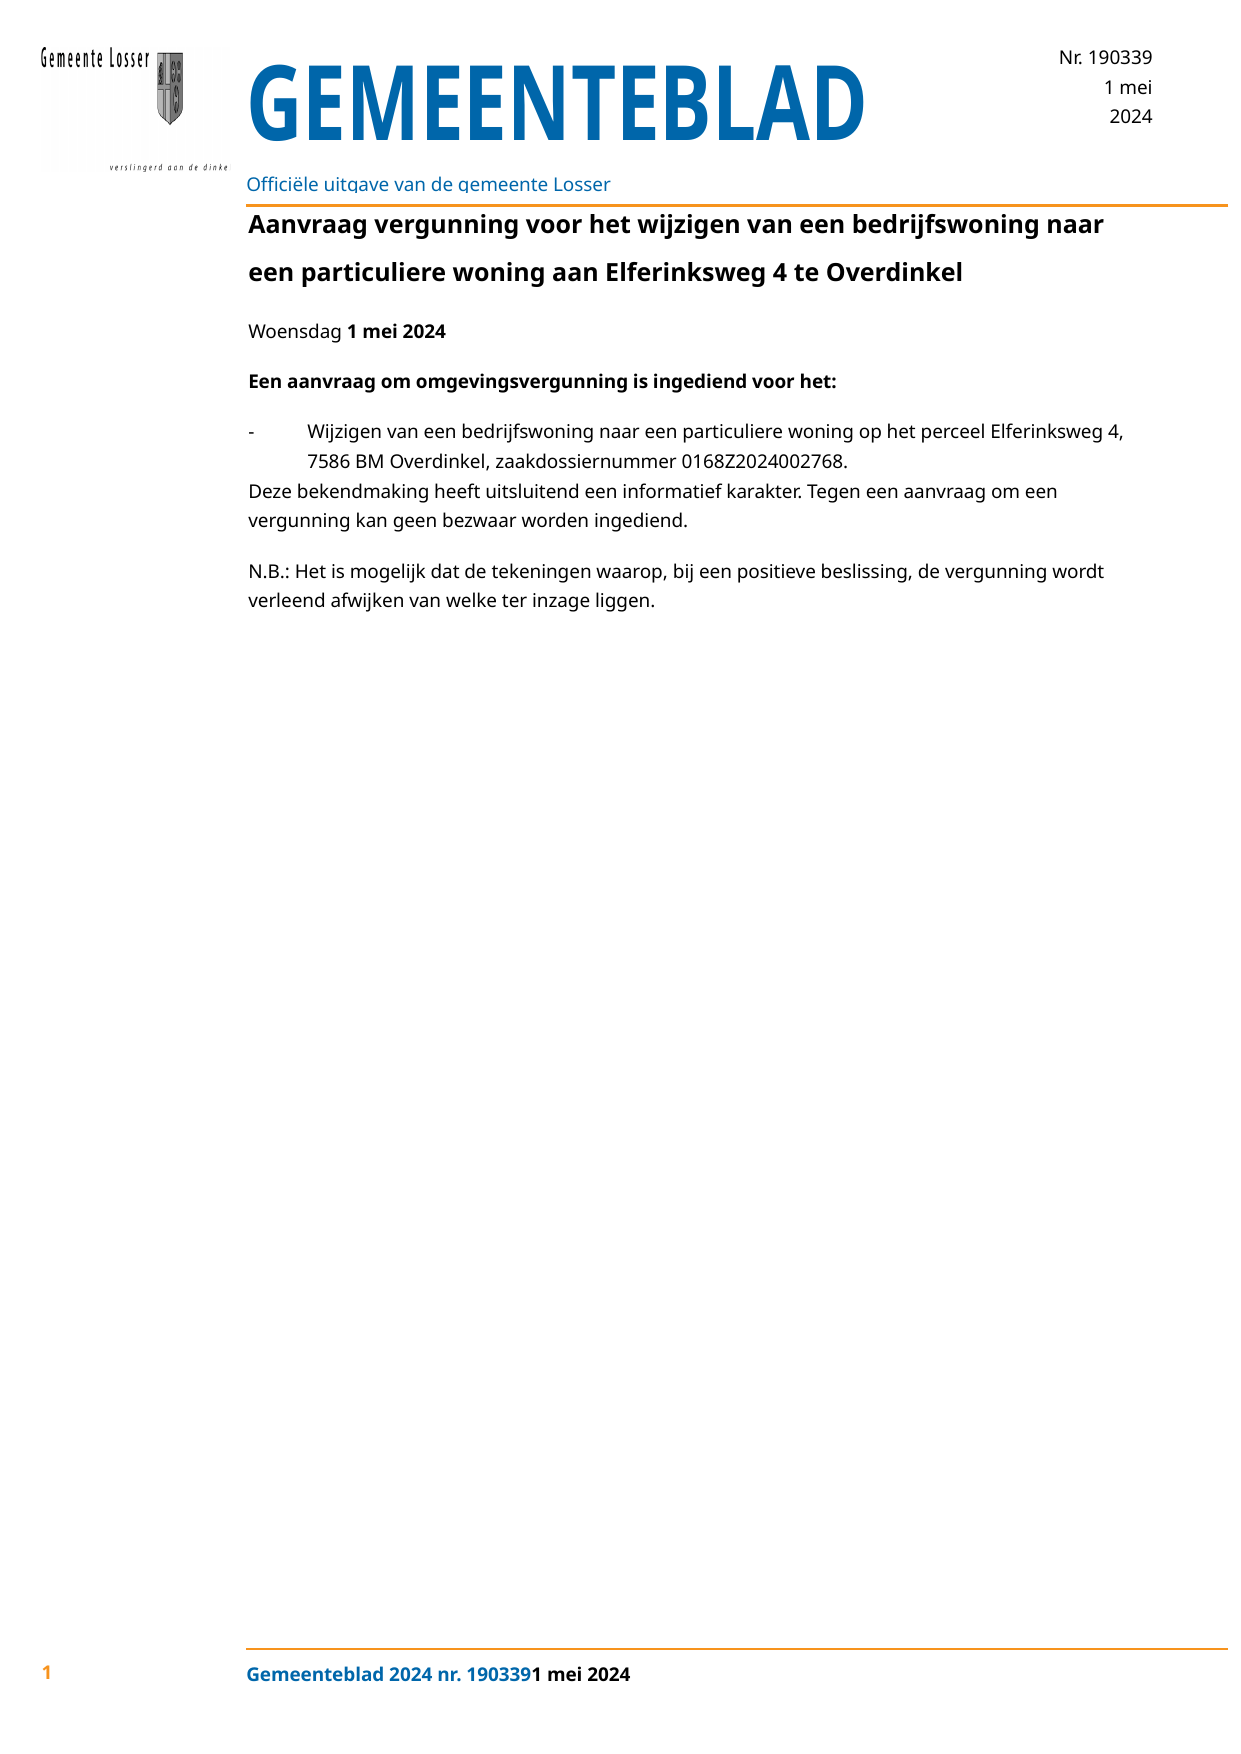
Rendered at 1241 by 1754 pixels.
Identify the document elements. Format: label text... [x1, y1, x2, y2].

picture [41, 47, 231, 172]
text Aanvraag vergunning voor het wijzigen van een bedrijfswoning naar een particuliere woning aan Elferinksweg 4 te Overdinkel [248, 207, 1152, 288]
text Een aanvraag om omgevingsvergunning is ingediend voor het: [248, 368, 1152, 394]
text Deze bekendmaking heeft uitsluitend een informatief karakter. Tegen een aanvraag om een vergunning kan geen bezwaar worden ingediend. [248, 478, 1152, 533]
list Wijzigen van een bedrijfswoning naar een particuliere woning op het perceel Elferinksweg 4, 7586 BM Overdinkel, zaakdossiernummer 0168Z2024002768. [248, 419, 1152, 474]
text Woensdag 1 mei 2024 [248, 318, 1152, 344]
text N.B.: Het is mogelijk dat de tekeningen waarop, bij een positieve beslissing, de vergunning wordt verleend afwijken van welke ter inzage liggen. [248, 558, 1152, 613]
